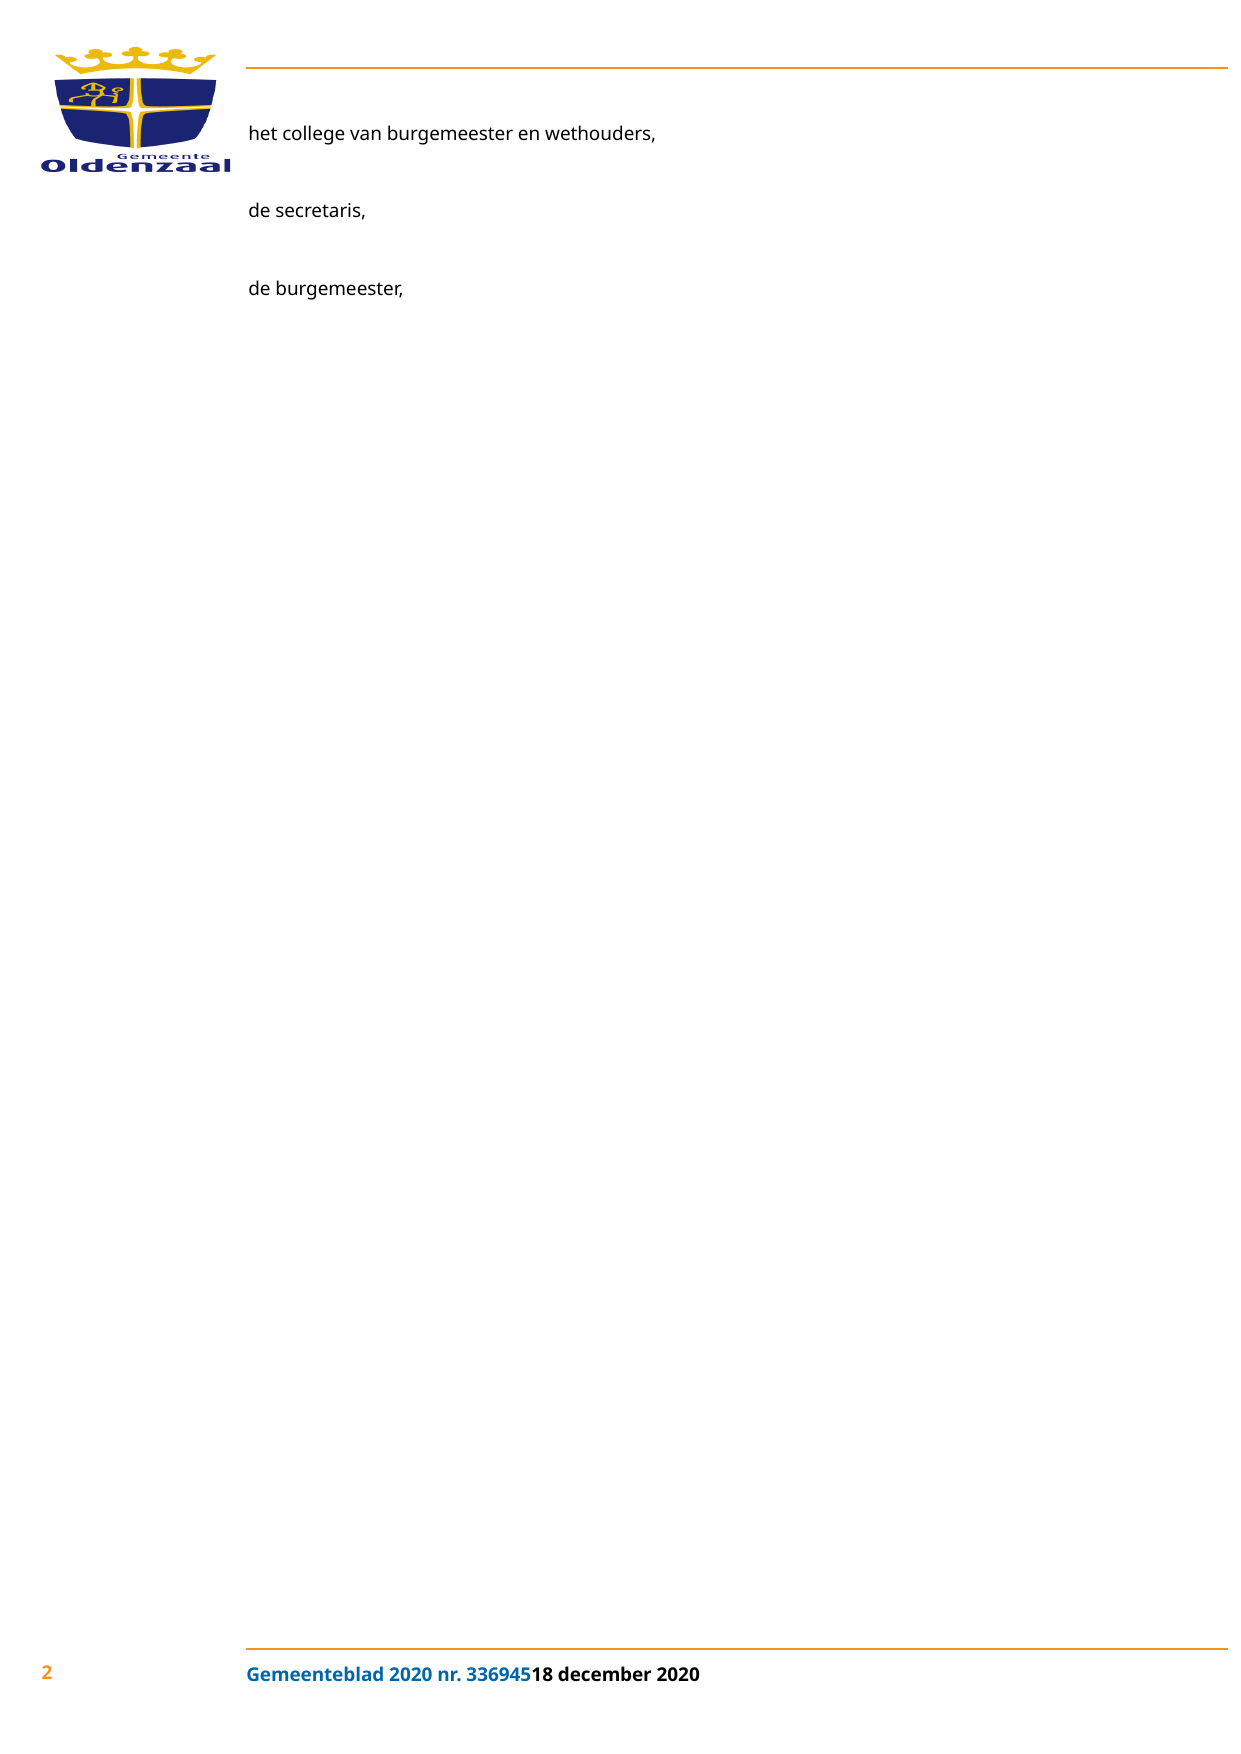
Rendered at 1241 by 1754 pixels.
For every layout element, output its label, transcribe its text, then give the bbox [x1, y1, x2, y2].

text de burgemeester, [248, 275, 1152, 301]
text de secretaris, [248, 198, 1152, 223]
picture [41, 47, 231, 172]
text het college van burgemeester en wethouders, [248, 121, 1152, 146]
